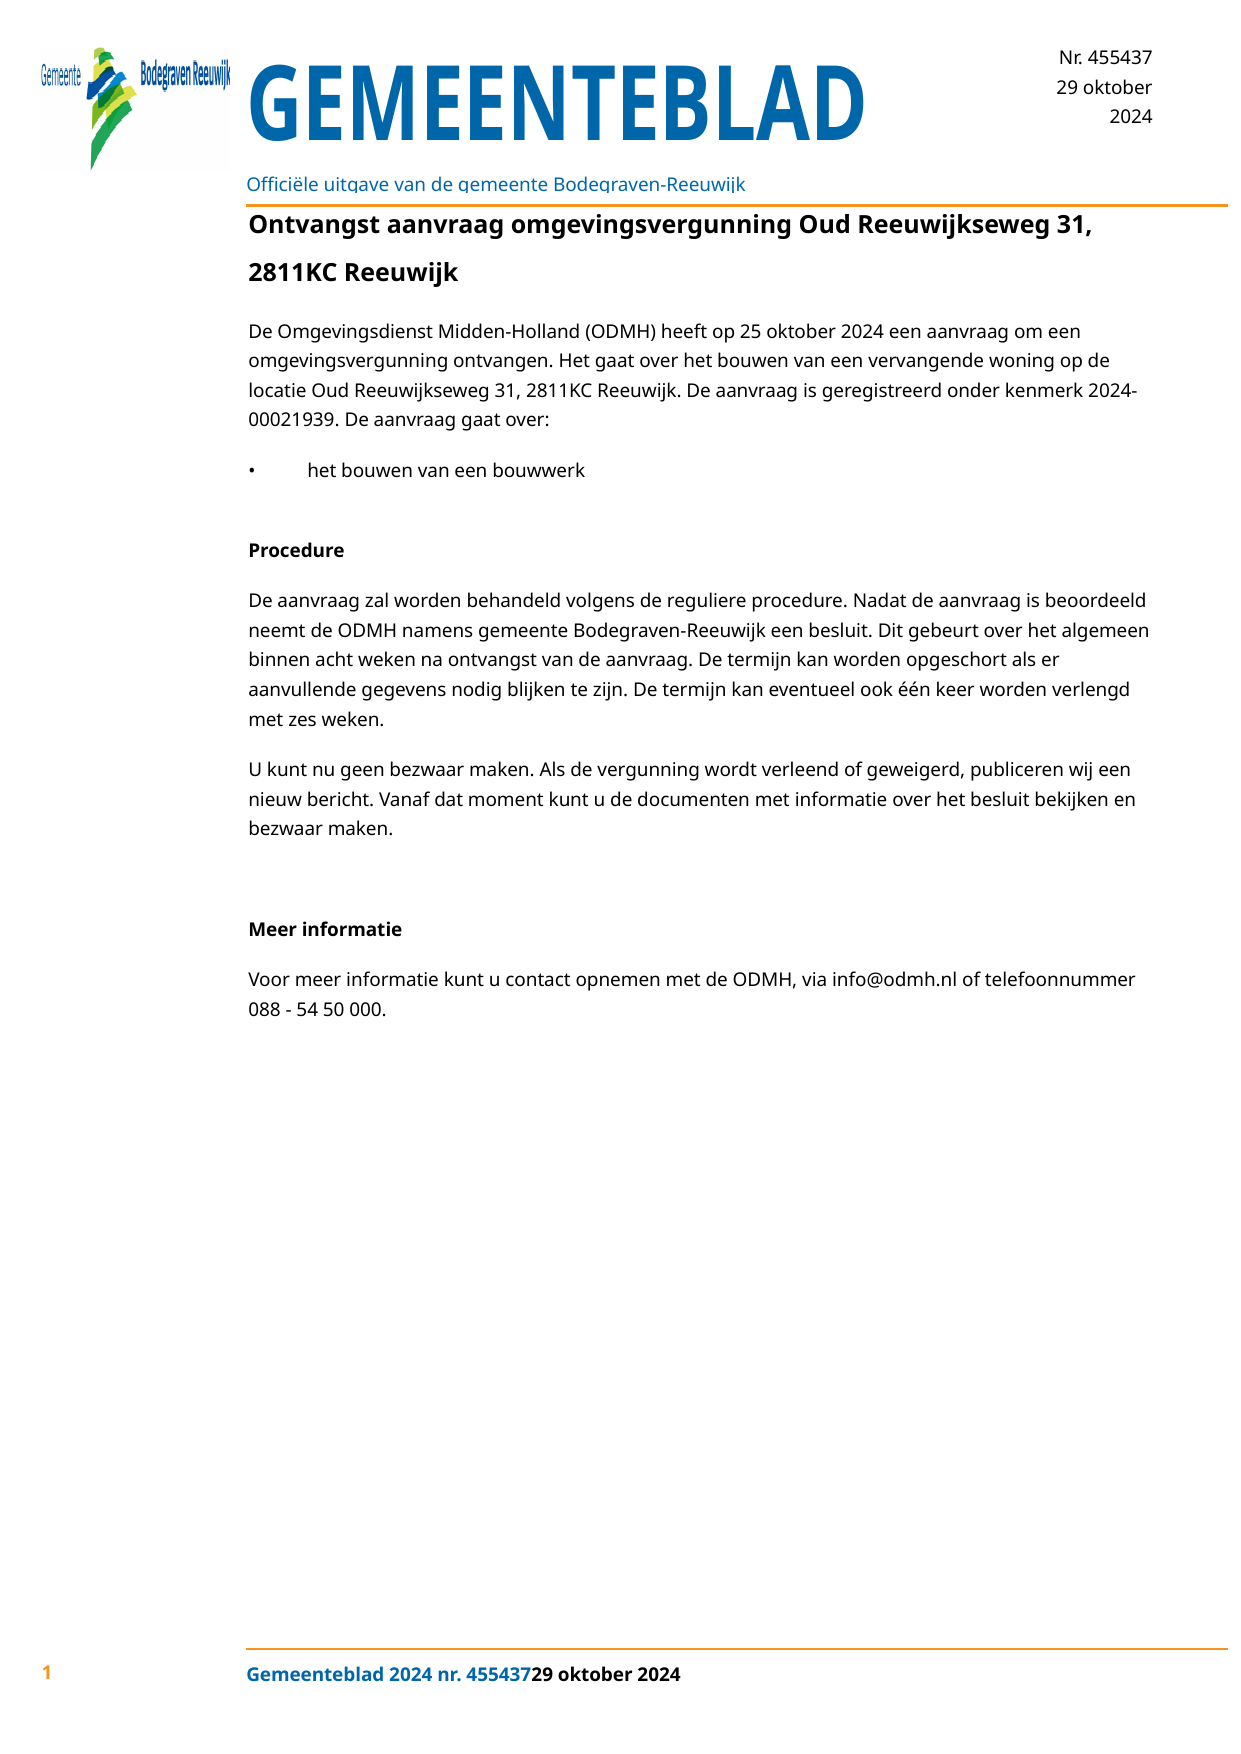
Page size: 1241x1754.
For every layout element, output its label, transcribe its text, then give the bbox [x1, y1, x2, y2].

text De aanvraag zal worden behandeld volgens de reguliere procedure. Nadat de aanvraag is beoordeeld neemt de ODMH namens gemeente Bodegraven-Reeuwijk een besluit. Dit gebeurt over het algemeen binnen acht weken na ontvangst van de aanvraag. De termijn kan worden opgeschort als er aanvullende gegevens nodig blijken te zijn. De termijn kan eventueel ook één keer worden verlengd met zes weken. [248, 587, 1152, 732]
picture [41, 47, 231, 172]
text Meer informatie [248, 916, 1152, 942]
text U kunt nu geen bezwaar maken. Als de vergunning wordt verleend of geweigerd, publiceren wij een nieuw bericht. Vanaf dat moment kunt u de documenten met informatie over het besluit bekijken en bezwaar maken. [248, 756, 1152, 841]
list het bouwen van een bouwwerk [248, 457, 1152, 483]
text Ontvangst aanvraag omgevingsvergunning Oud Reeuwijkseweg 31, 2811KC Reeuwijk [248, 207, 1152, 288]
text Voor meer informatie kunt u contact opnemen met de ODMH, via info@odmh.nl of telefoonnummer 088 - 54 50 000. [248, 967, 1152, 1022]
text Procedure [248, 537, 1152, 563]
text De Omgevingsdienst Midden-Holland (ODMH) heeft op 25 oktober 2024 een aanvraag om een omgevingsvergunning ontvangen. Het gaat over het bouwen van een vervangende woning op de locatie Oud Reeuwijkseweg 31, 2811KC Reeuwijk. De aanvraag is geregistreerd onder kenmerk 2024-00021939. De aanvraag gaat over: [248, 318, 1152, 432]
